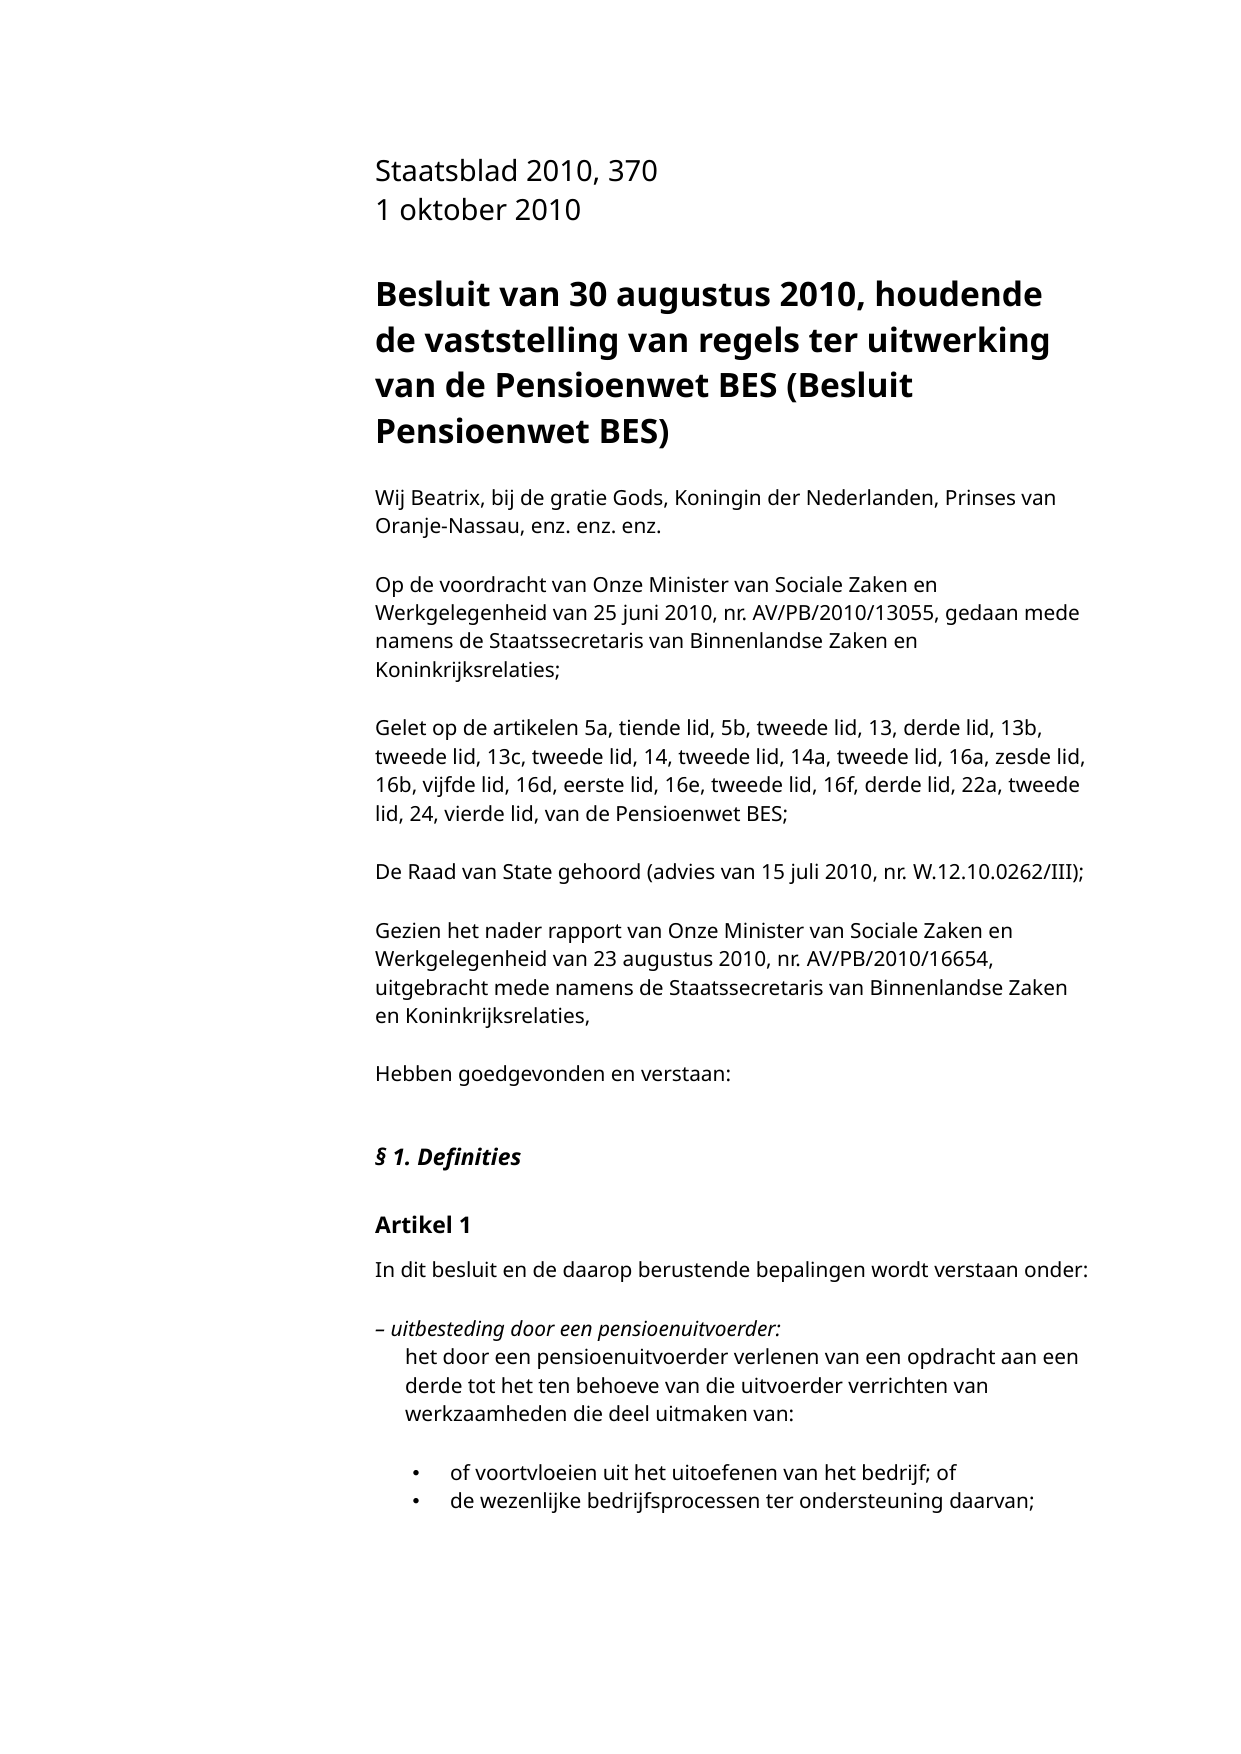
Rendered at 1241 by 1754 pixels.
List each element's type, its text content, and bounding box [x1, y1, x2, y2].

text Hebben goedgevonden en verstaan: [375, 1059, 1090, 1088]
text – uitbesteding door een pensioenuitvoerder: [375, 1314, 1090, 1342]
text Op de voordracht van Onze Minister van Sociale Zaken en Werkgelegenheid van 25 juni 2010, nr. AV/PB/2010/13055, gedaan mede namens de Staatssecretaris van Binnenlandse Zaken en Koninkrijksrelaties; [375, 570, 1090, 683]
subtitle § 1. Definities [375, 1140, 1090, 1172]
text 1 oktober 2010 [375, 190, 1090, 229]
subtitle Artikel 1 [375, 1209, 1090, 1240]
text Gezien het nader rapport van Onze Minister van Sociale Zaken en Werkgelegenheid van 23 augustus 2010, nr. AV/PB/2010/16654, uitgebracht mede namens de Staatssecretaris van Binnenlandse Zaken en Koninkrijksrelaties, [375, 916, 1090, 1029]
subtitle Besluit van 30 augustus 2010, houdende de vaststelling van regels ter uitwerking van de Pensioenwet BES (Besluit Pensioenwet BES) [375, 271, 1090, 453]
list of voortvloeien uit het uitoefenen van het bedrijf; of [412, 1458, 1090, 1486]
text het door een pensioenuitvoerder verlenen van een opdracht aan een derde tot het ten behoeve van die uitvoerder verrichten van werkzaamheden die deel uitmaken van: [405, 1342, 1090, 1428]
text De Raad van State gehoord (advies van 15 juli 2010, nr. W.12.10.0262/III); [375, 857, 1090, 886]
list de wezenlijke bedrijfsprocessen ter ondersteuning daarvan; [412, 1486, 1090, 1514]
text Wij Beatrix, bij de gratie Gods, Koningin der Nederlanden, Prinses van Oranje-Nassau, enz. enz. enz. [375, 483, 1090, 540]
text Gelet op de artikelen 5a, tiende lid, 5b, tweede lid, 13, derde lid, 13b, tweede lid, 13c, tweede lid, 14, tweede lid, 14a, tweede lid, 16a, zesde lid, 16b, vijfde lid, 16d, eerste lid, 16e, tweede lid, 16f, derde lid, 22a, tweede lid, 24, vierde lid, van de Pensioenwet BES; [375, 713, 1090, 827]
text Staatsblad 2010, 370 [375, 150, 1090, 190]
text In dit besluit en de daarop berustende bepalingen wordt verstaan onder: [375, 1255, 1090, 1284]
